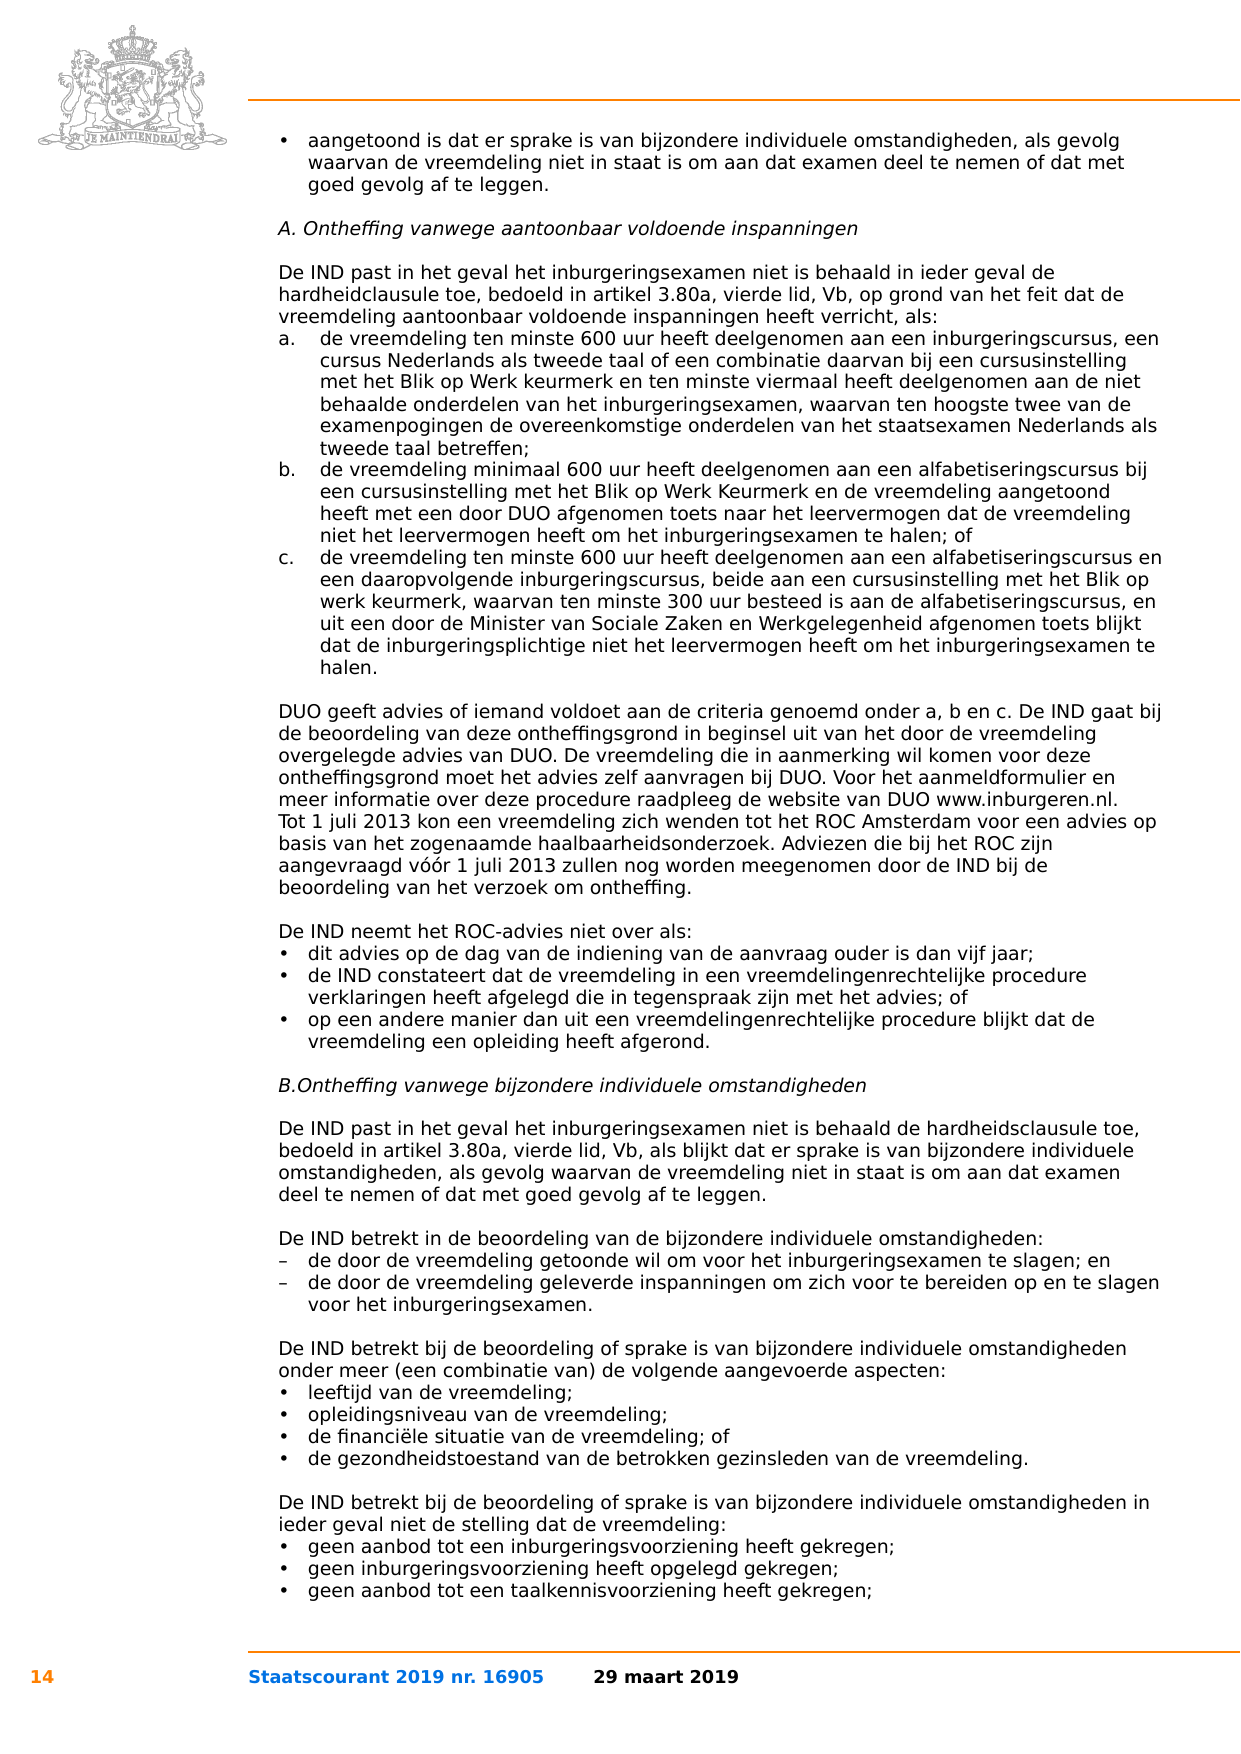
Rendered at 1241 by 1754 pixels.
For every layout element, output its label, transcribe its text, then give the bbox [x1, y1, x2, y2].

text De IND betrekt bij de beoordeling of sprake is van bijzondere individuele omstandigheden in ieder geval niet de stelling dat de vreemdeling: [278, 1492, 1163, 1536]
text DUO geeft advies of iemand voldoet aan de criteria genoemd onder a, b en c. De IND gaat bij de beoordeling van deze ontheffingsgrond in beginsel uit van het door de vreemdeling overgelegde advies van DUO. De vreemdeling die in aanmerking wil komen voor deze ontheffingsgrond moet het advies zelf aanvragen bij DUO. Voor het aanmeldformulier en meer informatie over deze procedure raadpleeg de website van DUO www.inburgeren.nl. [278, 701, 1163, 811]
text b. de vreemdeling minimaal 600 uur heeft deelgenomen aan een alfabetiseringscursus bij een cursusinstelling met het Blik op Werk Keurmerk en de vreemdeling aangetoond heeft met een door DUO afgenomen toets naar het leervermogen dat de vreemdeling niet het leervermogen heeft om het inburgeringsexamen te halen; of [278, 459, 1163, 547]
text De IND past in het geval het inburgeringsexamen niet is behaald in ieder geval de hardheidclausule toe, bedoeld in artikel 3.80a, vierde lid, Vb, op grond van het feit dat de vreemdeling aantoonbaar voldoende inspanningen heeft verricht, als: [278, 262, 1163, 327]
picture [38, 25, 227, 150]
text • leeftijd van de vreemdeling; [278, 1382, 1163, 1404]
subtitle A. Ontheffing vanwege aantoonbaar voldoende inspanningen [278, 218, 1163, 240]
text De IND betrekt in de beoordeling van de bijzondere individuele omstandigheden: [278, 1228, 1163, 1250]
text – de door de vreemdeling getoonde wil om voor het inburgeringsexamen te slagen; en [278, 1250, 1163, 1272]
text De IND neemt het ROC-advies niet over als: [278, 921, 1163, 943]
text • geen aanbod tot een inburgeringsvoorziening heeft gekregen; [278, 1536, 1163, 1558]
text De IND betrekt bij de beoordeling of sprake is van bijzondere individuele omstandigheden onder meer (een combinatie van) de volgende aangevoerde aspecten: [278, 1338, 1163, 1382]
text – de door de vreemdeling geleverde inspanningen om zich voor te bereiden op en te slagen voor het inburgeringsexamen. [278, 1272, 1163, 1316]
text • aangetoond is dat er sprake is van bijzondere individuele omstandigheden, als gevolg waarvan de vreemdeling niet in staat is om aan dat examen deel te nemen of dat met goed gevolg af te leggen. [278, 130, 1163, 196]
text • opleidingsniveau van de vreemdeling; [278, 1404, 1163, 1426]
text c. de vreemdeling ten minste 600 uur heeft deelgenomen aan een alfabetiseringscursus en een daaropvolgende inburgeringscursus, beide aan een cursusinstelling met het Blik op werk keurmerk, waarvan ten minste 300 uur besteed is aan de alfabetiseringscursus, en uit een door de Minister van Sociale Zaken en Werkgelegenheid afgenomen toets blijkt dat de inburgeringsplichtige niet het leervermogen heeft om het inburgeringsexamen te halen. [278, 547, 1163, 679]
text • de financiële situatie van de vreemdeling; of [278, 1426, 1163, 1448]
text • de gezondheidstoestand van de betrokken gezinsleden van de vreemdeling. [278, 1448, 1163, 1470]
subtitle B.Ontheffing vanwege bijzondere individuele omstandigheden [278, 1074, 1163, 1096]
text • de IND constateert dat de vreemdeling in een vreemdelingenrechtelijke procedure verklaringen heeft afgelegd die in tegenspraak zijn met het advies; of [278, 965, 1163, 1009]
text • geen inburgeringsvoorziening heeft opgelegd gekregen; [278, 1558, 1163, 1579]
text • geen aanbod tot een taalkennisvoorziening heeft gekregen; [278, 1579, 1163, 1602]
text Tot 1 juli 2013 kon een vreemdeling zich wenden tot het ROC Amsterdam voor een advies op basis van het zogenaamde haalbaarheidsonderzoek. Adviezen die bij het ROC zijn aangevraagd vóór 1 juli 2013 zullen nog worden meegenomen door de IND bij de beoordeling van het verzoek om ontheffing. [278, 811, 1163, 899]
text • dit advies op de dag van de indiening van de aanvraag ouder is dan vijf jaar; [278, 943, 1163, 965]
text • op een andere manier dan uit een vreemdelingenrechtelijke procedure blijkt dat de vreemdeling een opleiding heeft afgerond. [278, 1009, 1163, 1053]
text a. de vreemdeling ten minste 600 uur heeft deelgenomen aan een inburgeringscursus, een cursus Nederlands als tweede taal of een combinatie daarvan bij een cursusinstelling met het Blik op Werk keurmerk en ten minste viermaal heeft deelgenomen aan de niet behaalde onderdelen van het inburgeringsexamen, waarvan ten hoogste twee van de examenpogingen de overeenkomstige onderdelen van het staatsexamen Nederlands als tweede taal betreffen; [278, 327, 1163, 459]
text De IND past in het geval het inburgeringsexamen niet is behaald de hardheidsclausule toe, bedoeld in artikel 3.80a, vierde lid, Vb, als blijkt dat er sprake is van bijzondere individuele omstandigheden, als gevolg waarvan de vreemdeling niet in staat is om aan dat examen deel te nemen of dat met goed gevolg af te leggen. [278, 1118, 1163, 1206]
